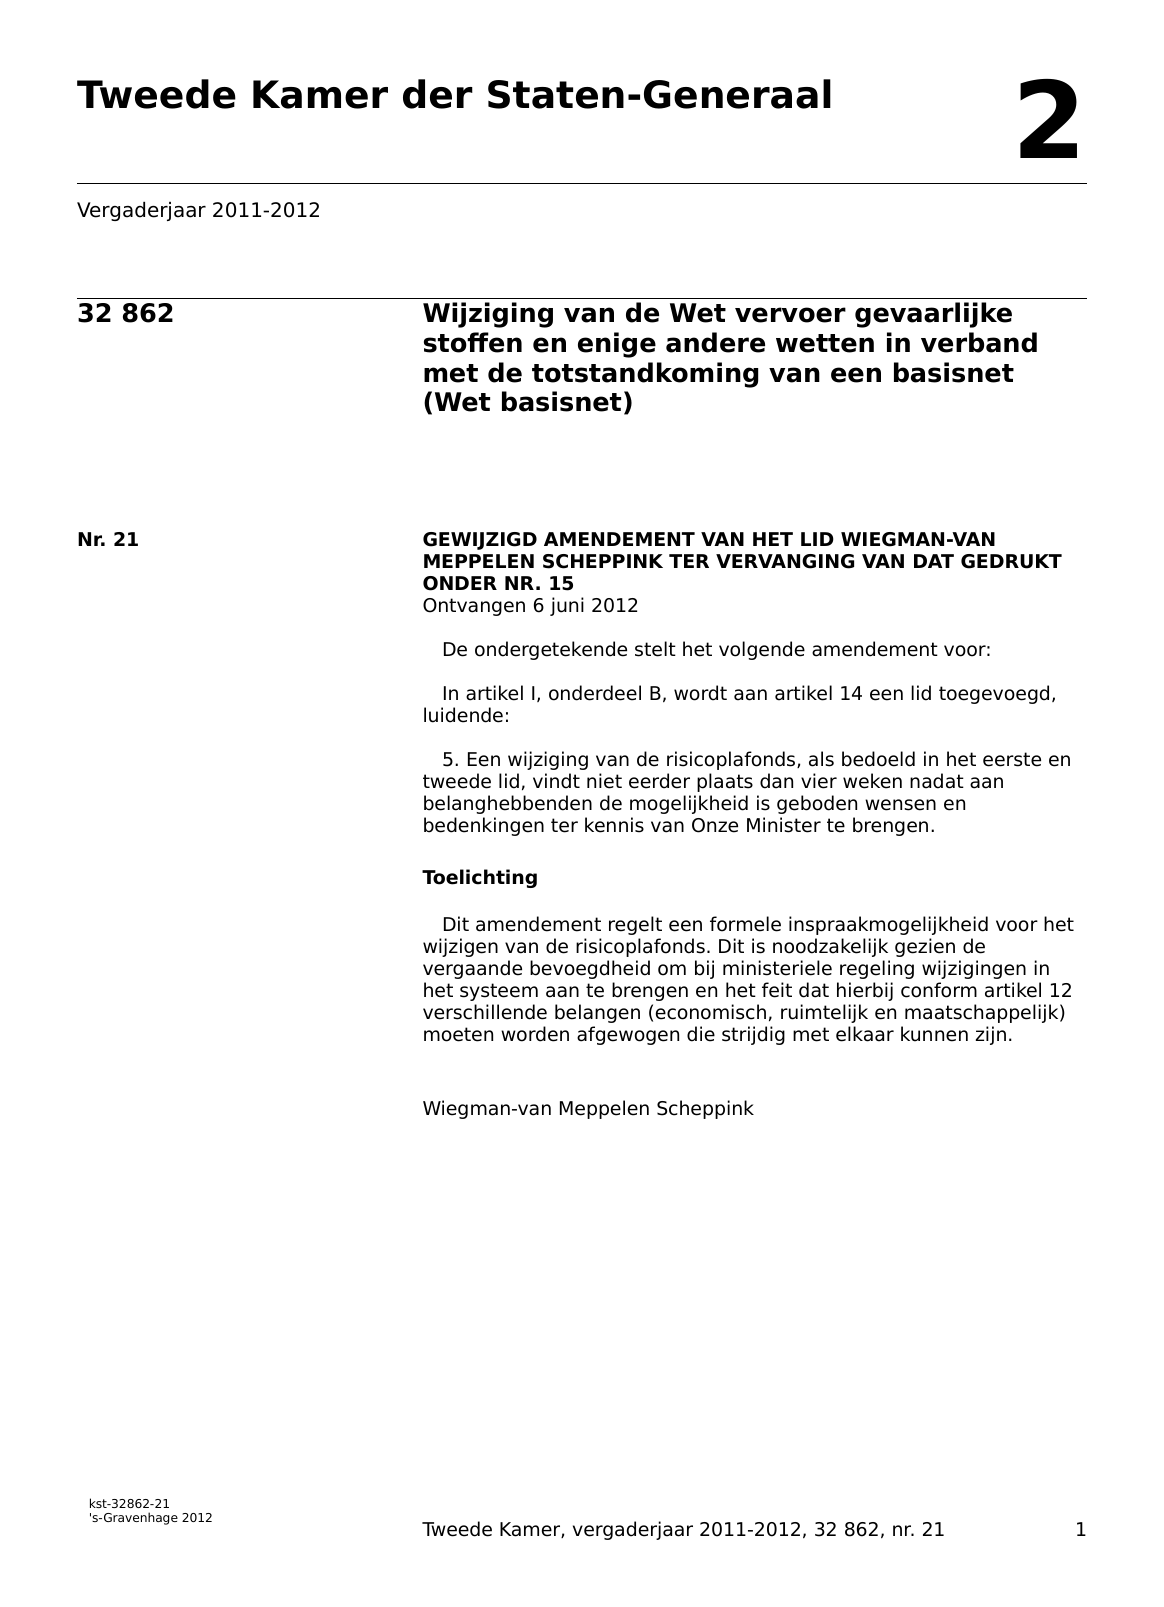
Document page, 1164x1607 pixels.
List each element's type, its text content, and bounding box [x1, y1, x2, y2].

subtitle Toelichting [422, 867, 1087, 889]
table_header 2 [886, 59, 1087, 183]
text 's-Gravenhage 2012 [88, 1511, 323, 1525]
subtitle Nr. 21 GEWIJZIGD AMENDEMENT VAN HET LID WIEGMAN-VAN MEPPELEN SCHEPPINK TER VERVANGING VAN DAT GEDRUKT ONDER NR. 15 [77, 529, 1087, 595]
text Ontvangen 6 juni 2012 [422, 595, 1087, 617]
text kst-32862-21 [88, 1497, 323, 1511]
subtitle 32 862 Wijziging van de Wet vervoer gevaarlijke stoffen en enige andere wetten in verband met de totstandkoming van een basisnet (Wet basisnet) [77, 299, 1087, 418]
text De ondergetekende stelt het volgende amendement voor: [422, 639, 1087, 661]
table_header Tweede Kamer der Staten-Generaal [77, 59, 886, 183]
text In artikel I, onderdeel B, wordt aan artikel 14 een lid toegevoegd, luidende: [422, 683, 1087, 727]
table_cell Vergaderjaar 2011-2012 [77, 184, 1087, 298]
text Wiegman-van Meppelen Scheppink [422, 1076, 1087, 1120]
text 5. Een wijziging van de risicoplafonds, als bedoeld in het eerste en tweede lid, vindt niet eerder plaats dan vier weken nadat aan belanghebbenden de mogelijkheid is geboden wensen en bedenkingen ter kennis van Onze Minister te brengen. [422, 749, 1087, 837]
text Dit amendement regelt een formele inspraakmogelijkheid voor het wijzigen van de risicoplafonds. Dit is noodzakelijk gezien de vergaande bevoegdheid om bij ministeriele regeling wijzigingen in het systeem aan te brengen en het feit dat hierbij conform artikel 12 verschillende belangen (economisch, ruimtelijk en maatschappelijk) moeten worden afgewogen die strijdig met elkaar kunnen zijn. [422, 914, 1087, 1046]
